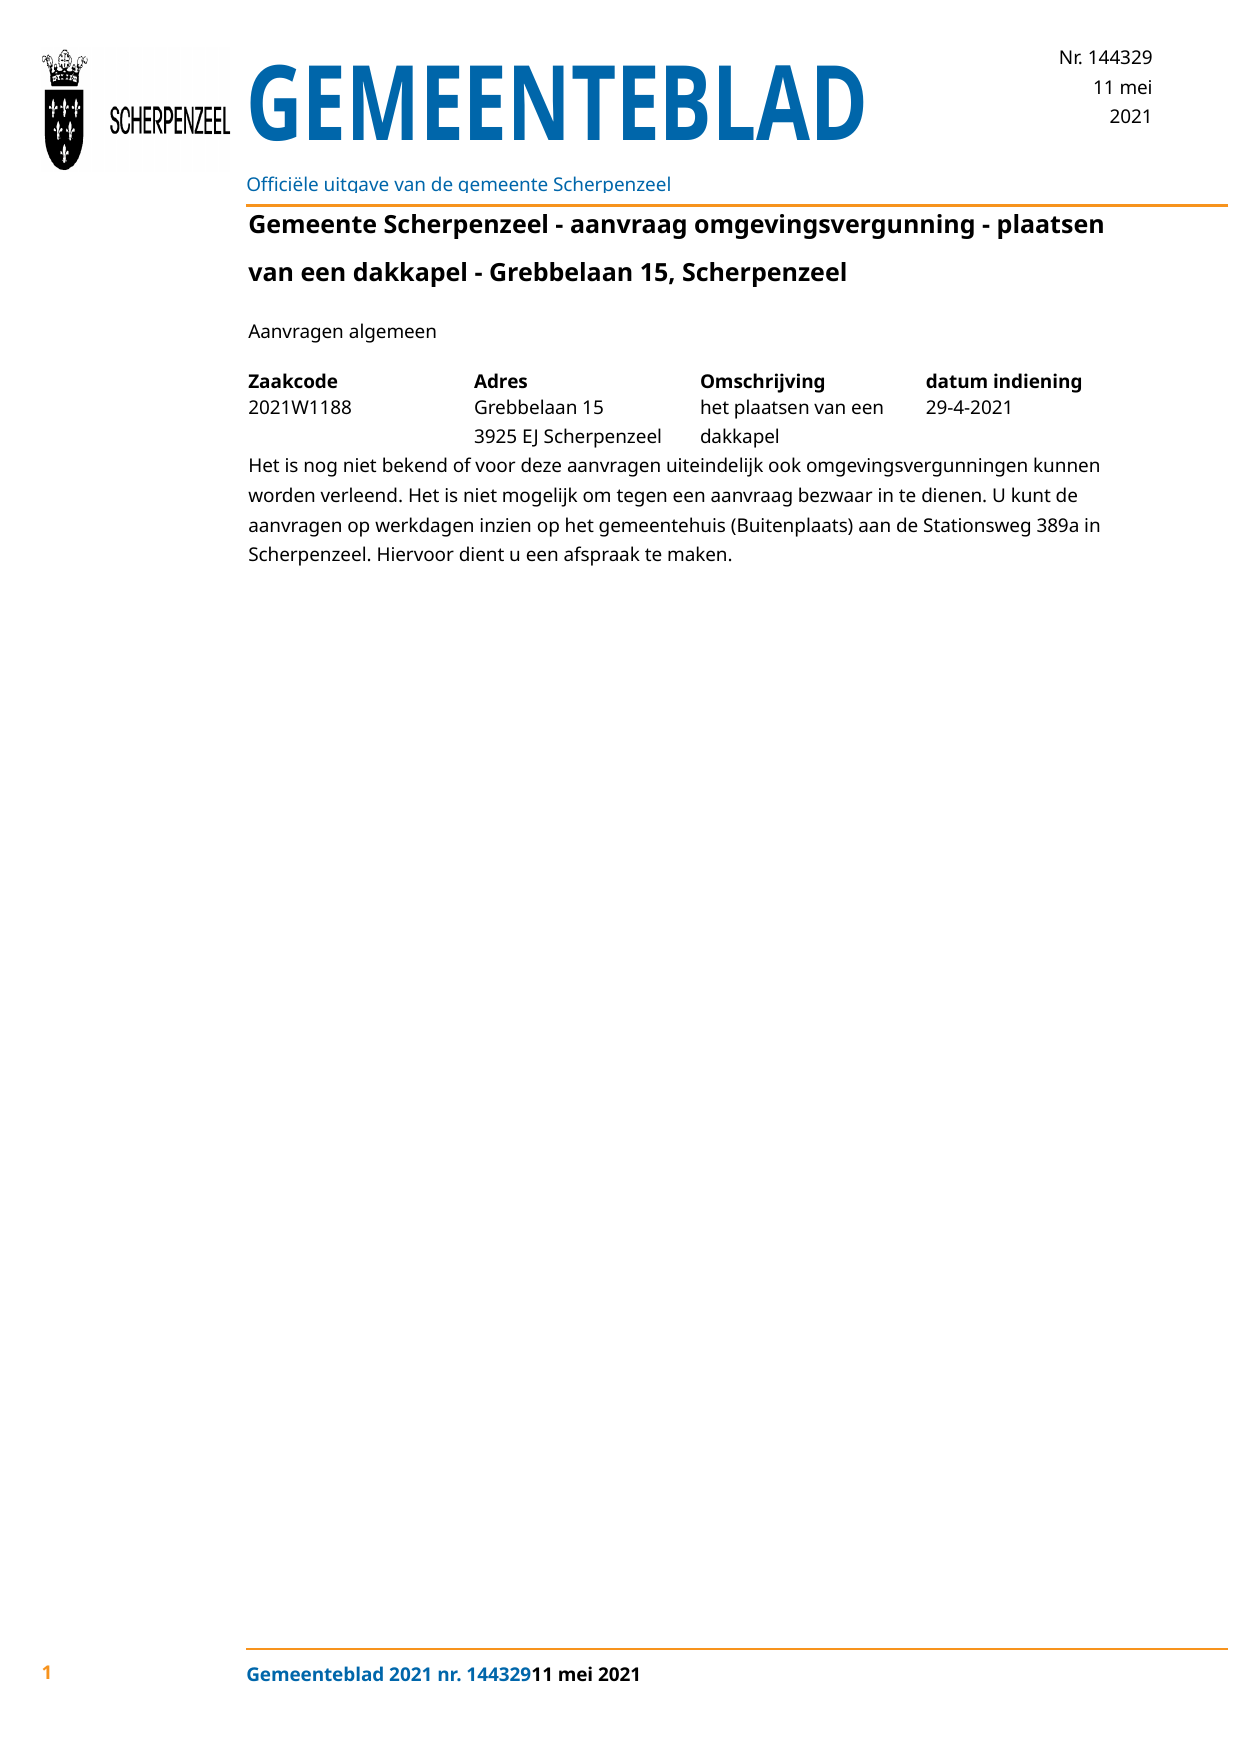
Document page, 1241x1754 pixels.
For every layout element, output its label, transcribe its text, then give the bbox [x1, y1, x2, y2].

table_cell Grebbelaan 15 3925 EJ Scherpenzeel [474, 394, 700, 449]
table_header Omschrijving [700, 369, 926, 394]
text Gemeente Scherpenzeel - aanvraag omgevingsvergunning - plaatsen van een dakkapel - Grebbelaan 15, Scherpenzeel [248, 207, 1152, 288]
picture [41, 47, 231, 172]
table_cell 2021W1188 [248, 394, 474, 449]
text Het is nog niet bekend of voor deze aanvragen uiteindelijk ook omgevingsvergunningen kunnen worden verleend. Het is niet mogelijk om tegen een aanvraag bezwaar in te dienen. U kunt de aanvragen op werkdagen inzien op het gemeentehuis (Buitenplaats) aan de Stationsweg 389a in Scherpenzeel. Hiervoor dient u een afspraak te maken. [248, 453, 1152, 567]
table_header Zaakcode [248, 369, 474, 394]
table_cell het plaatsen van een dakkapel [700, 394, 926, 449]
table_header datum indiening [926, 369, 1152, 394]
text Aanvragen algemeen [248, 318, 1152, 344]
table_cell 29-4-2021 [926, 394, 1152, 449]
table_header Adres [474, 369, 700, 394]
